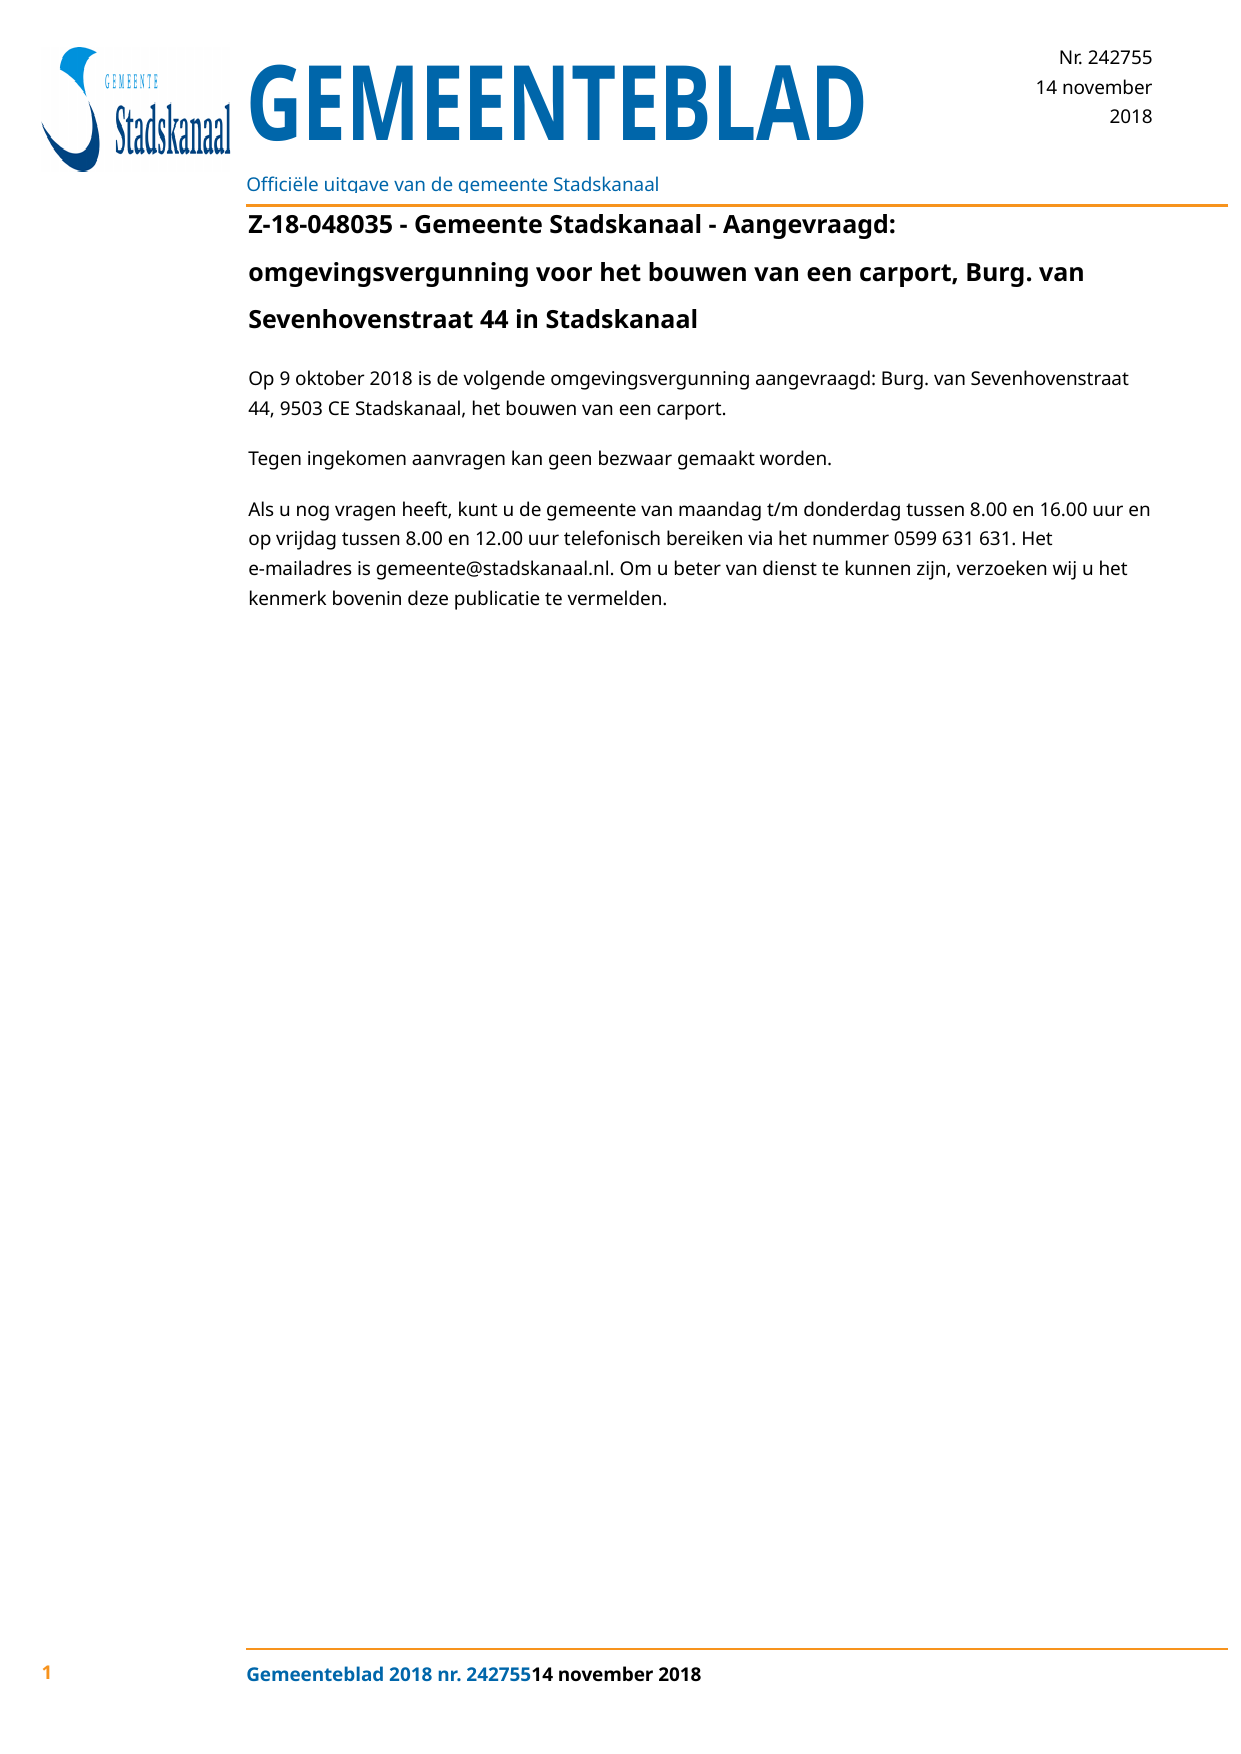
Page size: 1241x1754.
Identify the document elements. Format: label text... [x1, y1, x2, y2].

picture [41, 47, 231, 172]
text Op 9 oktober 2018 is de volgende omgevingsvergunning aangevraagd: Burg. van Sevenhovenstraat 44, 9503 CE Stadskanaal, het bouwen van een carport. [248, 366, 1152, 421]
text Z-18-048035 - Gemeente Stadskanaal - Aangevraagd: omgevingsvergunning voor het bouwen van een carport, Burg. van Sevenhovenstraat 44 in Stadskanaal [248, 207, 1152, 336]
text Als u nog vragen heeft, kunt u de gemeente van maandag t/m donderdag tussen 8.00 en 16.00 uur en op vrijdag tussen 8.00 en 12.00 uur telefonisch bereiken via het nummer 0599 631 631. Het e‑mailadres is gemeente@stadskanaal.nl. Om u beter van dienst te kunnen zijn, verzoeken wij u het kenmerk bovenin deze publicatie te vermelden. [248, 496, 1152, 610]
text Tegen ingekomen aanvragen kan geen bezwaar gemaakt worden. [248, 446, 1152, 471]
